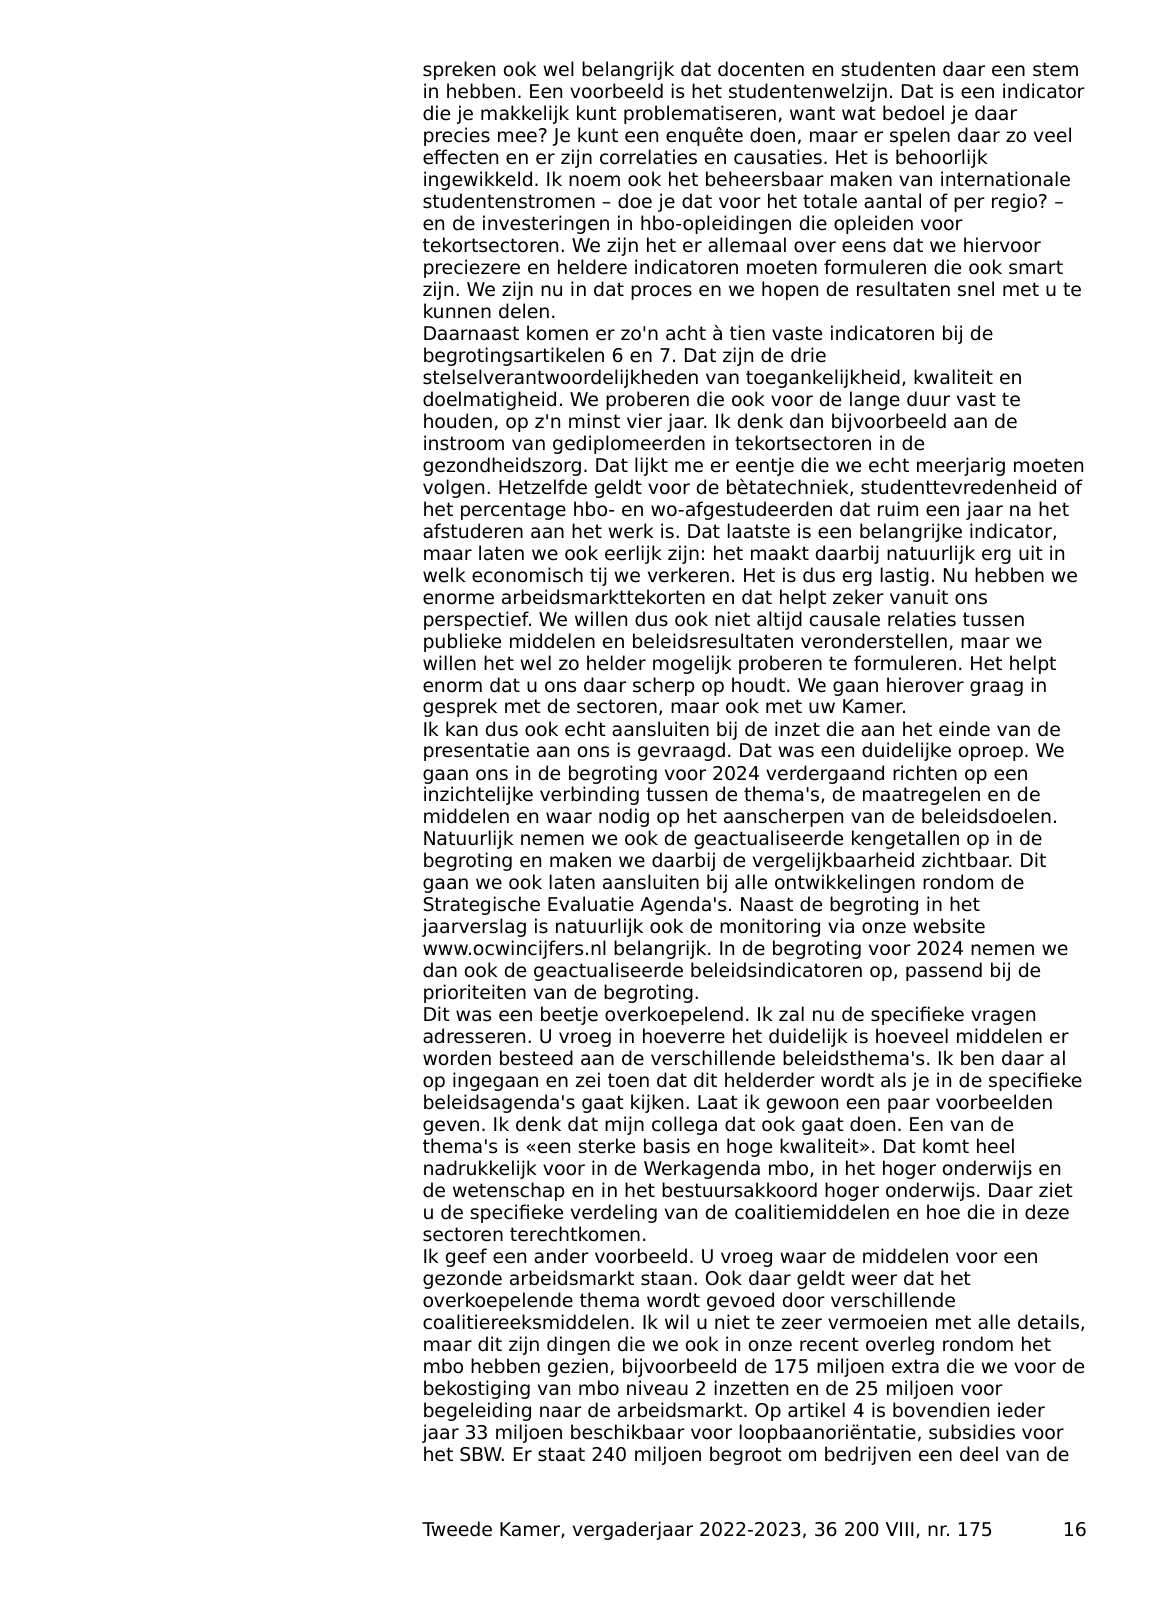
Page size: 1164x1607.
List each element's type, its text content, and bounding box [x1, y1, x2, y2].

text Ik geef een ander voorbeeld. U vroeg waar de middelen voor een gezonde arbeidsmarkt staan. Ook daar geldt weer dat het overkoepelende thema wordt gevoed door verschillende coalitiereeksmiddelen. Ik wil u niet te zeer vermoeien met alle details, maar dit zijn dingen die we ook in onze recent overleg rondom het mbo hebben gezien, bijvoorbeeld de 175 miljoen extra die we voor de bekostiging van mbo niveau 2 inzetten en de 25 miljoen voor begeleiding naar de arbeidsmarkt. Op artikel 4 is bovendien ieder jaar 33 miljoen beschikbaar voor loopbaanoriëntatie, subsidies voor het SBW. Er staat 240 miljoen begroot om bedrijven een deel van de [422, 1246, 1087, 1466]
text Daarnaast komen er zo'n acht à tien vaste indicatoren bij de begrotingsartikelen 6 en 7. Dat zijn de drie stelselverantwoordelijkheden van toegankelijkheid, kwaliteit en doelmatigheid. We proberen die ook voor de lange duur vast te houden, op z'n minst vier jaar. Ik denk dan bijvoorbeeld aan de instroom van gediplomeerden in tekortsectoren in de gezondheidszorg. Dat lijkt me er eentje die we echt meerjarig moeten volgen. Hetzelfde geldt voor de bètatechniek, studenttevredenheid of het percentage hbo- en wo-afgestudeerden dat ruim een jaar na het afstuderen aan het werk is. Dat laatste is een belangrijke indicator, maar laten we ook eerlijk zijn: het maakt daarbij natuurlijk erg uit in welk economisch tij we verkeren. Het is dus erg lastig. Nu hebben we enorme arbeidsmarkttekorten en dat helpt zeker vanuit ons perspectief. We willen dus ook niet altijd causale relaties tussen publieke middelen en beleidsresultaten veronderstellen, maar we willen het wel zo helder mogelijk proberen te formuleren. Het helpt enorm dat u ons daar scherp op houdt. We gaan hierover graag in gesprek met de sectoren, maar ook met uw Kamer. [422, 323, 1087, 718]
text Ik kan dus ook echt aansluiten bij de inzet die aan het einde van de presentatie aan ons is gevraagd. Dat was een duidelijke oproep. We gaan ons in de begroting voor 2024 verdergaand richten op een inzichtelijke verbinding tussen de thema's, de maatregelen en de middelen en waar nodig op het aanscherpen van de beleidsdoelen. Natuurlijk nemen we ook de geactualiseerde kengetallen op in de begroting en maken we daarbij de vergelijkbaarheid zichtbaar. Dit gaan we ook laten aansluiten bij alle ontwikkelingen rondom de Strategische Evaluatie Agenda's. Naast de begroting in het jaarverslag is natuurlijk ook de monitoring via onze website www.ocwincijfers.nl belangrijk. In de begroting voor 2024 nemen we dan ook de geactualiseerde beleidsindicatoren op, passend bij de prioriteiten van de begroting. [422, 718, 1087, 1004]
text Dit was een beetje overkoepelend. Ik zal nu de specifieke vragen adresseren. U vroeg in hoeverre het duidelijk is hoeveel middelen er worden besteed aan de verschillende beleidsthema's. Ik ben daar al op ingegaan en zei toen dat dit helderder wordt als je in de specifieke beleidsagenda's gaat kijken. Laat ik gewoon een paar voorbeelden geven. Ik denk dat mijn collega dat ook gaat doen. Een van de thema's is «een sterke basis en hoge kwaliteit». Dat komt heel nadrukkelijk voor in de Werkagenda mbo, in het hoger onderwijs en de wetenschap en in het bestuursakkoord hoger onderwijs. Daar ziet u de specifieke verdeling van de coalitiemiddelen en hoe die in deze sectoren terechtkomen. [422, 1004, 1087, 1246]
text spreken ook wel belangrijk dat docenten en studenten daar een stem in hebben. Een voorbeeld is het studentenwelzijn. Dat is een indicator die je makkelijk kunt problematiseren, want wat bedoel je daar precies mee? Je kunt een enquête doen, maar er spelen daar zo veel effecten en er zijn correlaties en causaties. Het is behoorlijk ingewikkeld. Ik noem ook het beheersbaar maken van internationale studentenstromen – doe je dat voor het totale aantal of per regio? – en de investeringen in hbo-opleidingen die opleiden voor tekortsectoren. We zijn het er allemaal over eens dat we hiervoor preciezere en heldere indicatoren moeten formuleren die ook smart zijn. We zijn nu in dat proces en we hopen de resultaten snel met u te kunnen delen. [422, 59, 1087, 323]
